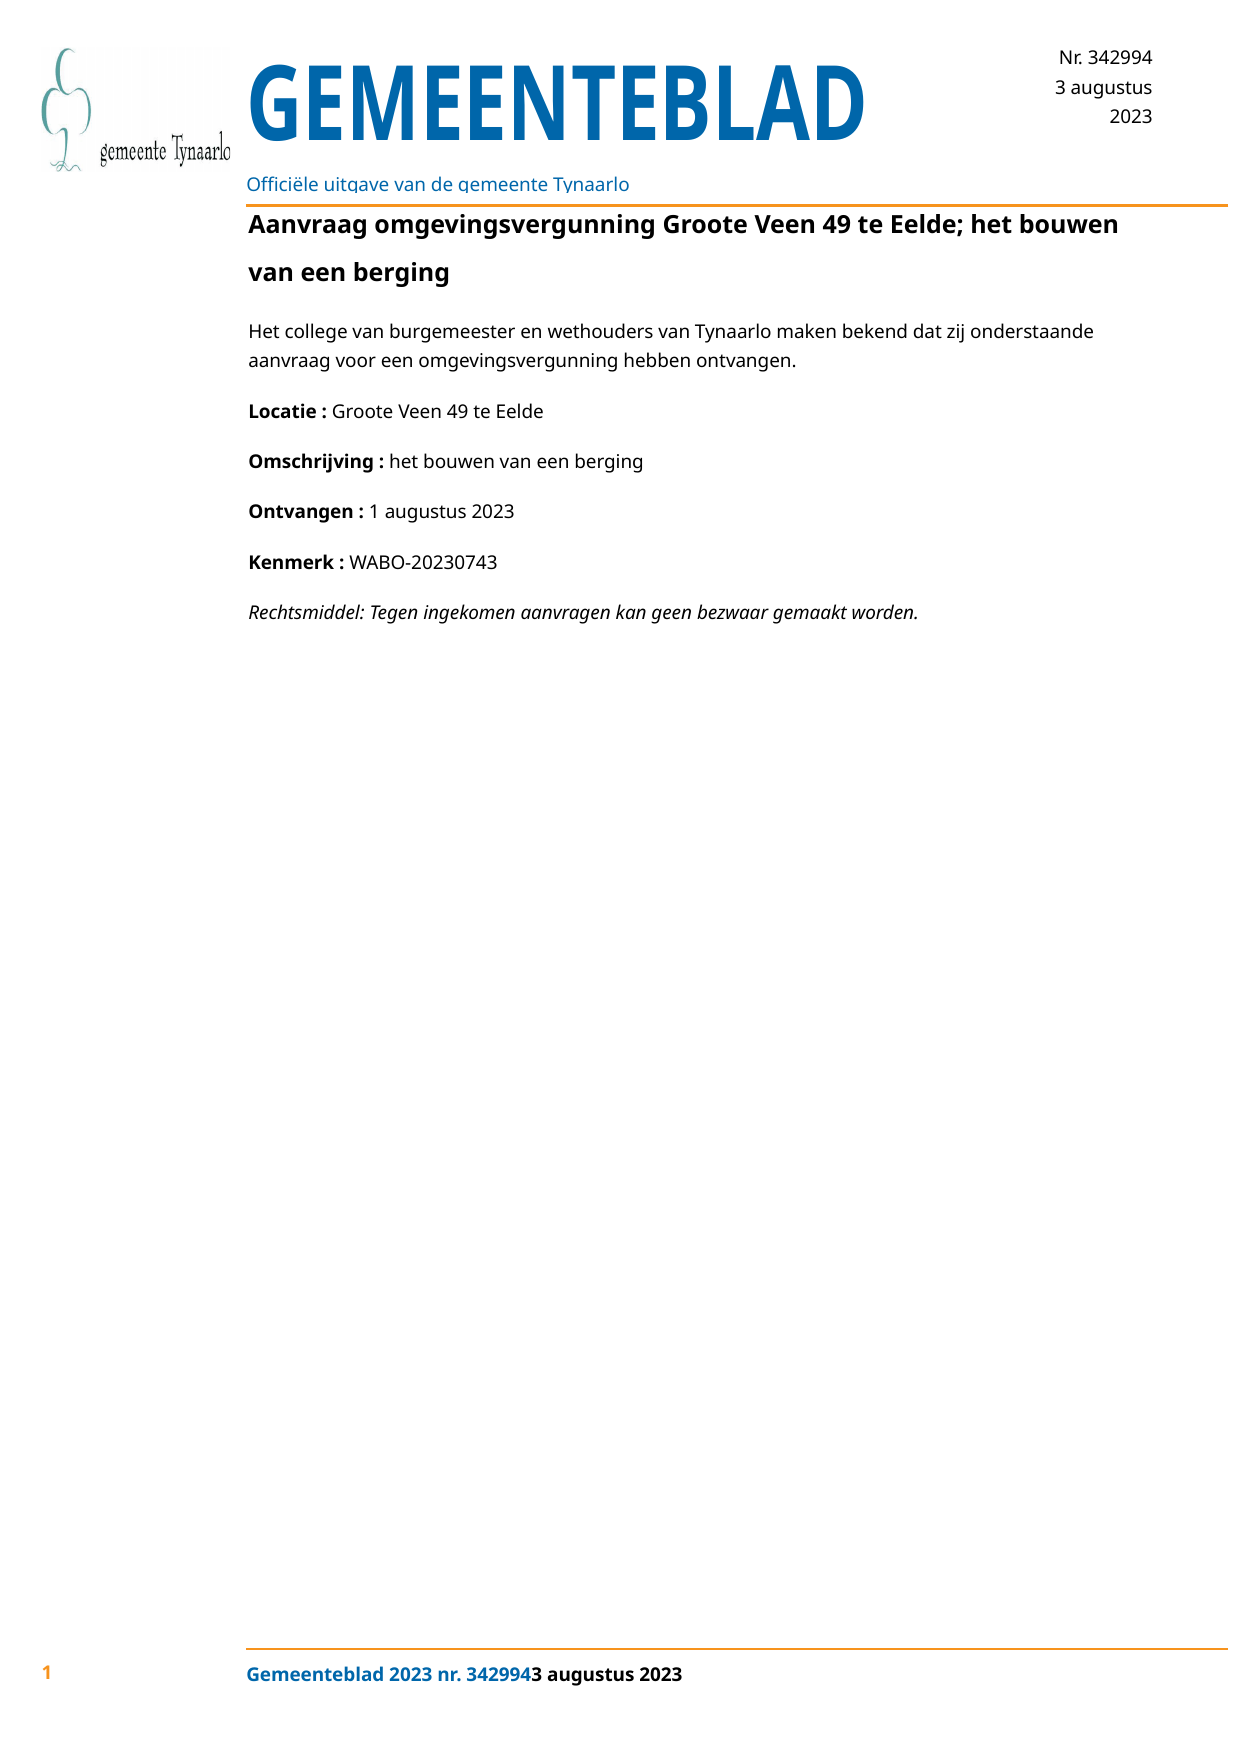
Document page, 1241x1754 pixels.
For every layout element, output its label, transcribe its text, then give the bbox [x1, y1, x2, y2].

text Omschrijving : het bouwen van een berging [248, 448, 1152, 474]
text Ontvangen : 1 augustus 2023 [248, 499, 1152, 524]
picture [41, 47, 231, 172]
text Locatie : Groote Veen 49 te Eelde [248, 398, 1152, 424]
text Kenmerk : WABO-20230743 [248, 549, 1152, 575]
text Rechtsmiddel: Tegen ingekomen aanvragen kan geen bezwaar gemaakt worden. [248, 599, 1152, 625]
text Het college van burgemeester en wethouders van Tynaarlo maken bekend dat zij onderstaande aanvraag voor een omgevingsvergunning hebben ontvangen. [248, 318, 1152, 373]
text Aanvraag omgevingsvergunning Groote Veen 49 te Eelde; het bouwen van een berging [248, 207, 1152, 288]
